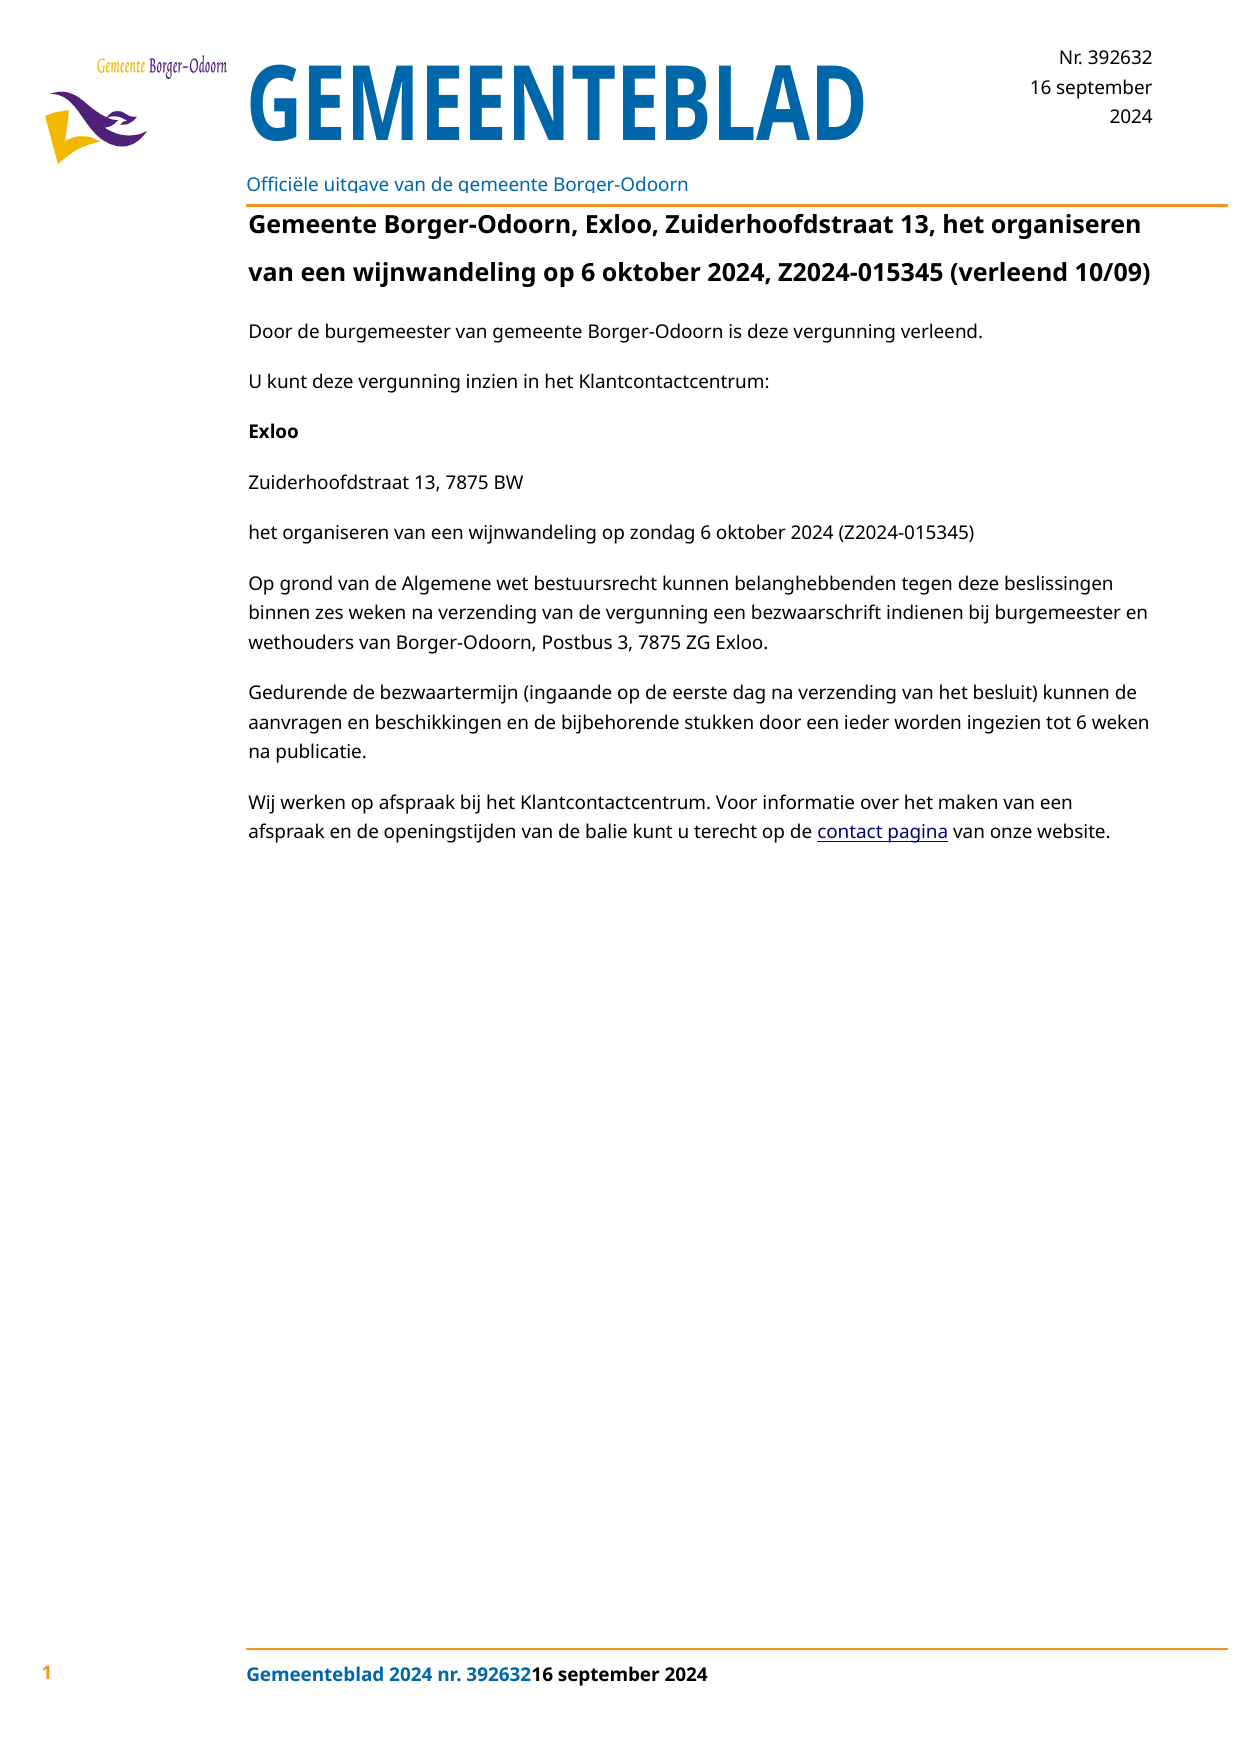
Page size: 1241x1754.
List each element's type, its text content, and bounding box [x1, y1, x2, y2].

text het organiseren van een wijnwandeling op zondag 6 oktober 2024 (Z2024-015345) [248, 519, 1152, 545]
picture [41, 47, 231, 172]
text U kunt deze vergunning inzien in het Klantcontactcentrum: [248, 368, 1152, 394]
text Op grond van de Algemene wet bestuursrecht kunnen belanghebbenden tegen deze beslissingen binnen zes weken na verzending van de vergunning een bezwaarschrift indienen bij burgemeester en wethouders van Borger-Odoorn, Postbus 3, 7875 ZG Exloo. [248, 570, 1152, 655]
text Zuiderhoofdstraat 13, 7875 BW [248, 469, 1152, 495]
text Wij werken op afspraak bij het Klantcontactcentrum. Voor informatie over het maken van een afspraak en de openingstijden van de balie kunt u terecht op de contact pagina van onze website. [248, 789, 1152, 844]
text Gedurende de bezwaartermijn (ingaande op de eerste dag na verzending van het besluit) kunnen de aanvragen en beschikkingen en de bijbehorende stukken door een ieder worden ingezien tot 6 weken na publicatie. [248, 679, 1152, 764]
text Gemeente Borger-Odoorn, Exloo, Zuiderhoofdstraat 13, het organiseren van een wijnwandeling op 6 oktober 2024, Z2024-015345 (verleend 10/09) [248, 207, 1152, 288]
text Exloo [248, 419, 1152, 444]
text Door de burgemeester van gemeente Borger-Odoorn is deze vergunning verleend. [248, 318, 1152, 344]
